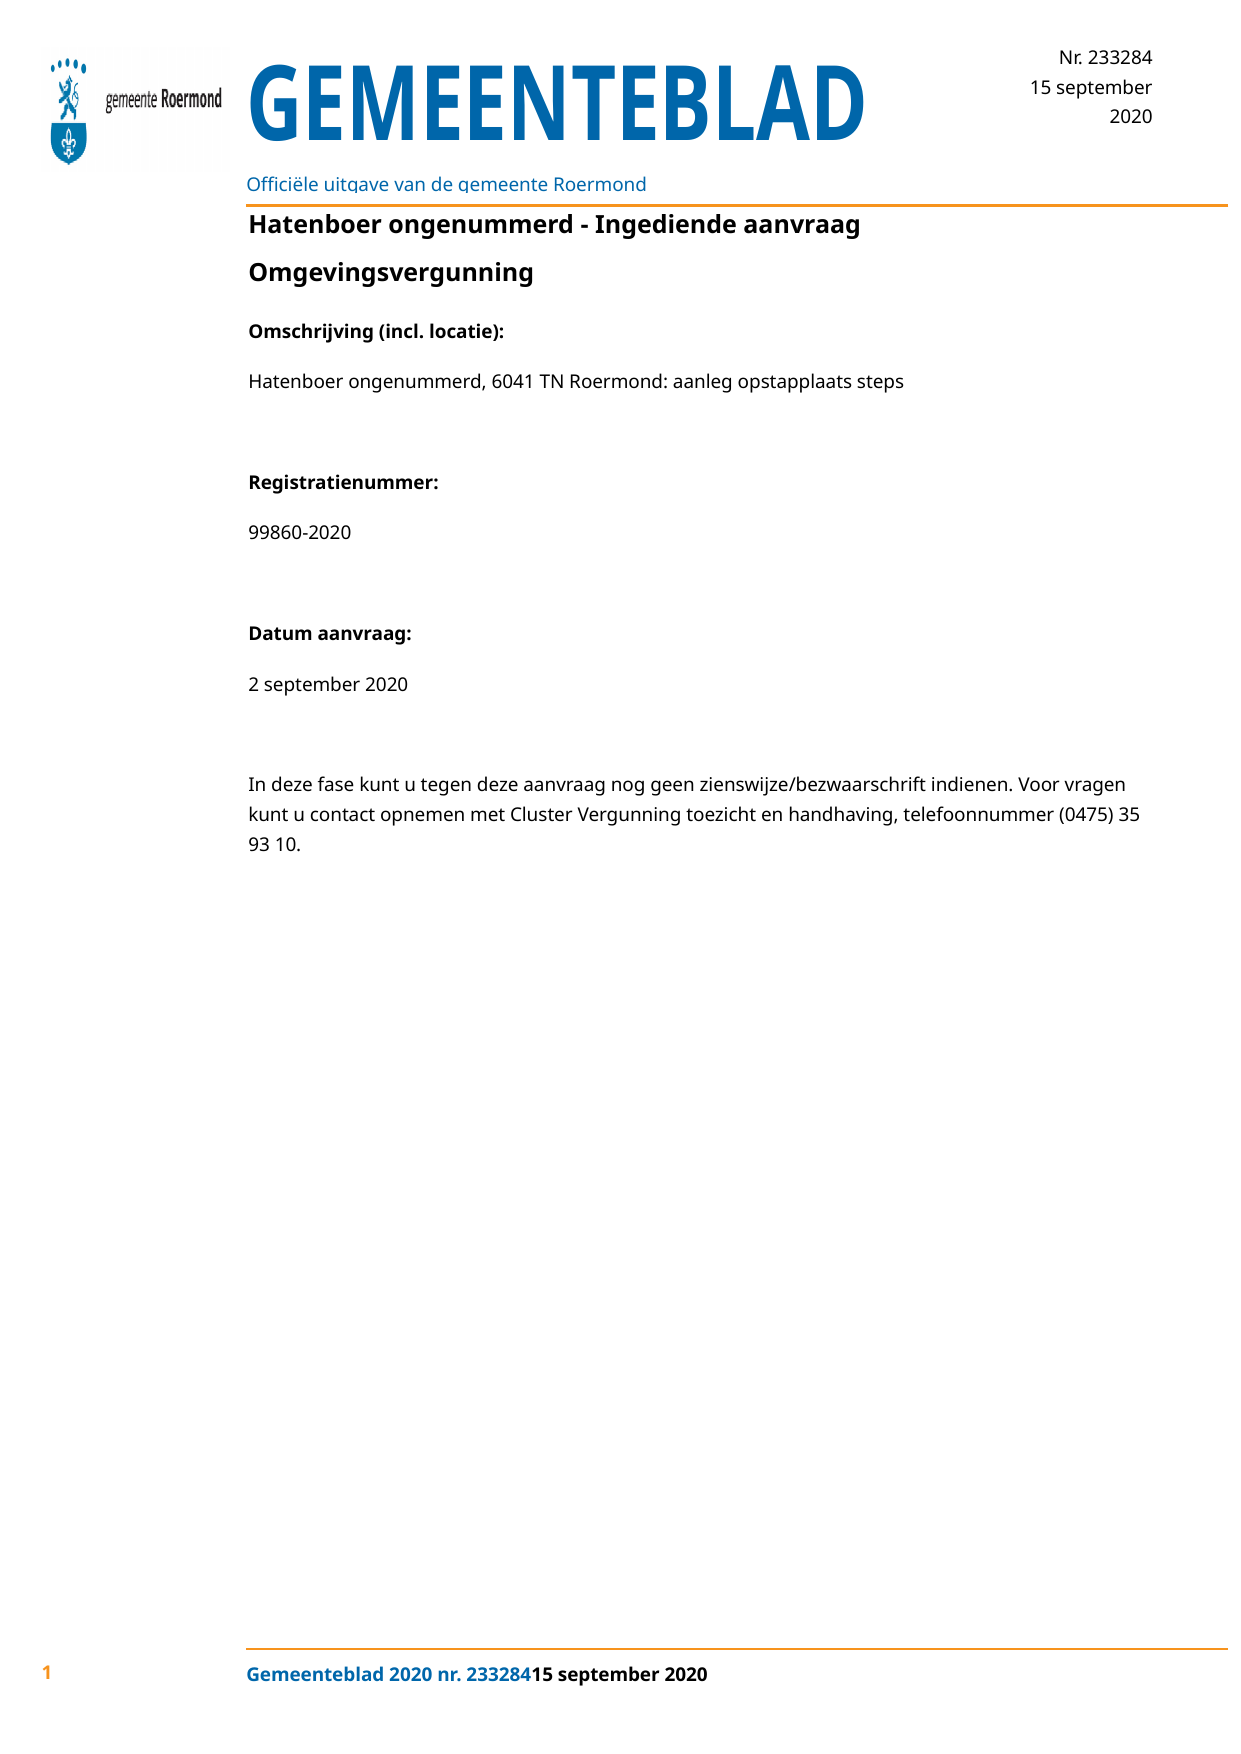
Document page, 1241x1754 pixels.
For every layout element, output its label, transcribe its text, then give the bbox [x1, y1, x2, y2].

text Registratienummer: [248, 469, 1152, 495]
text Hatenboer ongenummerd, 6041 TN Roermond: aanleg opstapplaats steps [248, 368, 1152, 394]
text 2 september 2020 [248, 671, 1152, 697]
text Datum aanvraag: [248, 620, 1152, 646]
picture [41, 47, 231, 172]
text Omschrijving (incl. locatie): [248, 318, 1152, 344]
text In deze fase kunt u tegen deze aanvraag nog geen zienswijze/bezwaarschrift indienen. Voor vragen kunt u contact opnemen met Cluster Vergunning toezicht en handhaving, telefoonnummer (0475) 35 93 10. [248, 772, 1152, 857]
text Hatenboer ongenummerd - Ingediende aanvraag Omgevingsvergunning [248, 207, 1152, 288]
text 99860-2020 [248, 519, 1152, 545]
